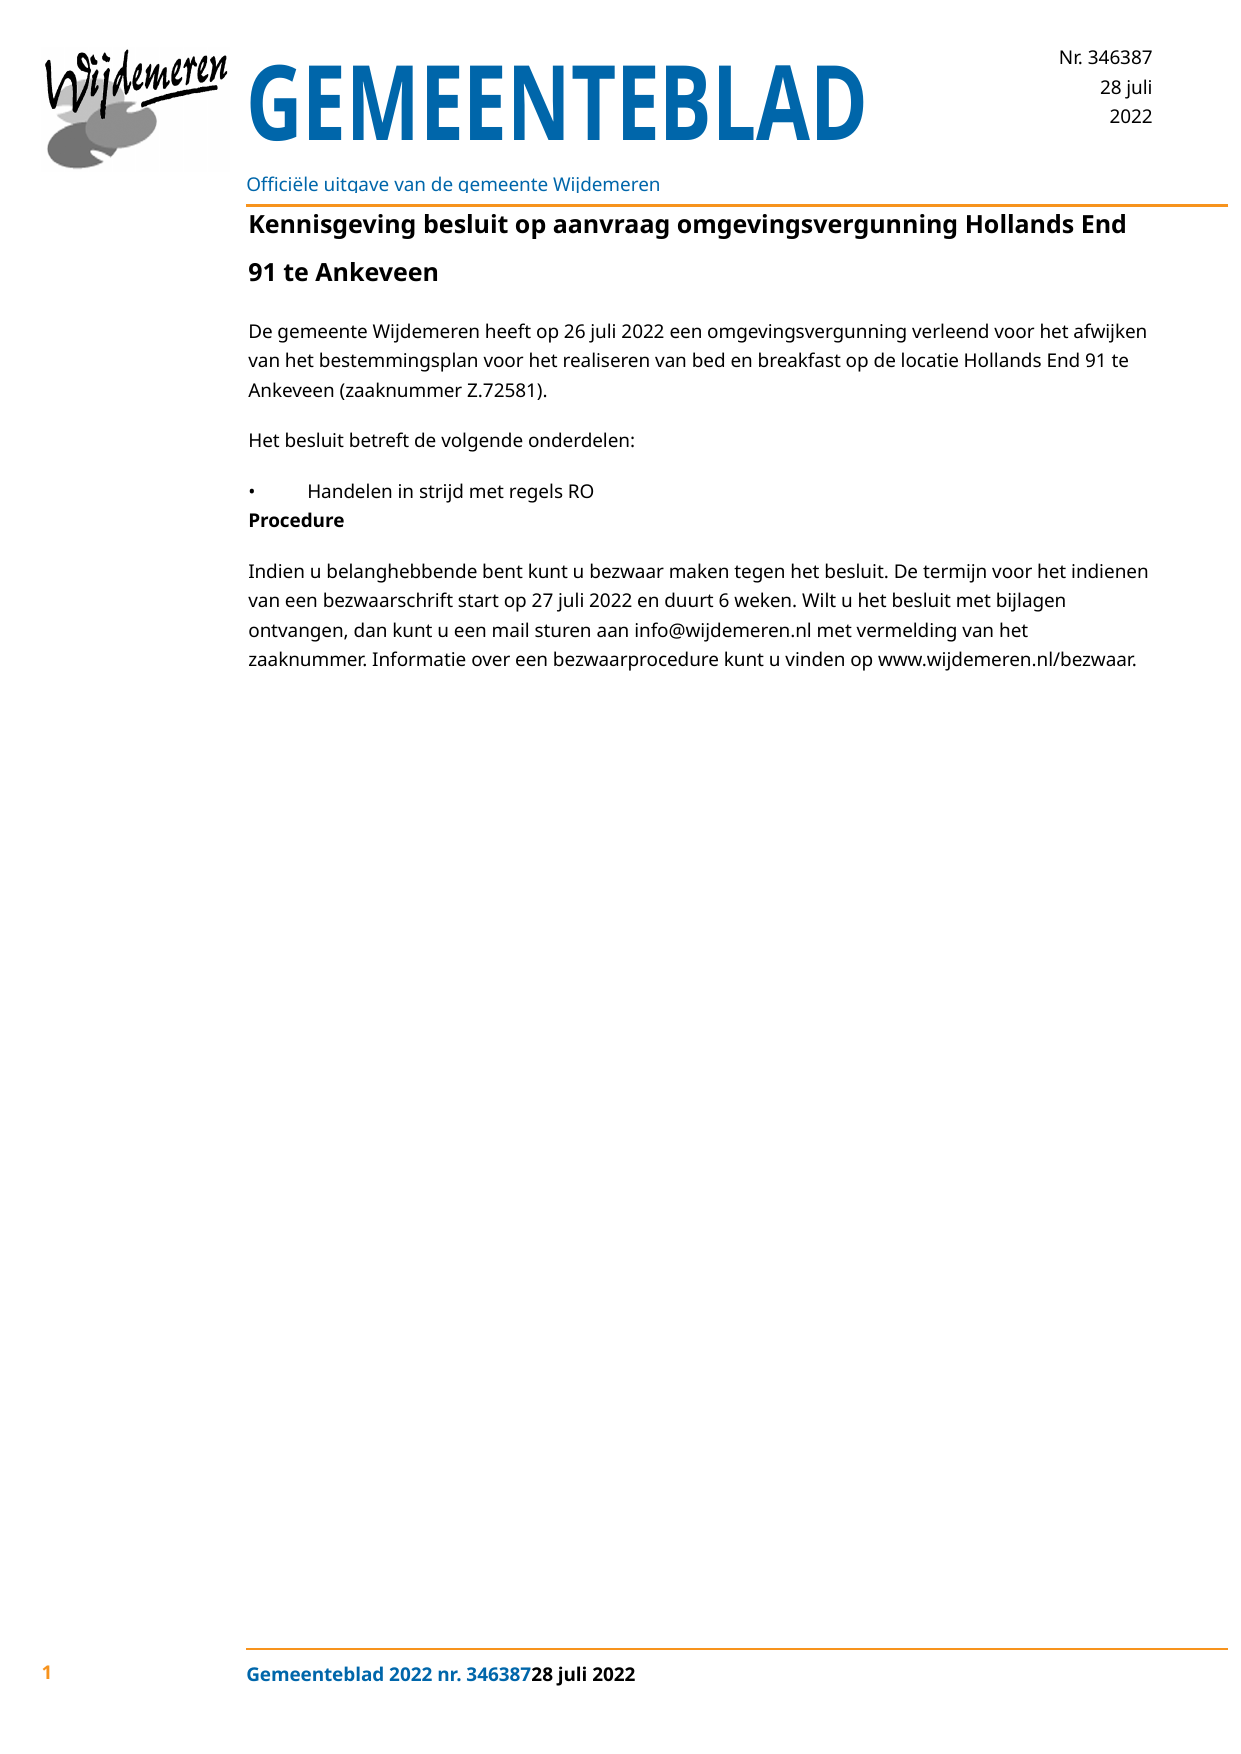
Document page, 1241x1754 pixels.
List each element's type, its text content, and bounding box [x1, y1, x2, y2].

text Het besluit betreft de volgende onderdelen: [248, 427, 1152, 453]
list Handelen in strijd met regels RO [248, 478, 1152, 504]
text Procedure [248, 507, 1152, 533]
text De gemeente Wijdemeren heeft op 26 juli 2022 een omgevingsvergunning verleend voor het afwijken van het bestemmingsplan voor het realiseren van bed en breakfast op de locatie Hollands End 91 te Ankeveen (zaaknummer Z.72581). [248, 318, 1152, 403]
text Indien u belanghebbende bent kunt u bezwaar maken tegen het besluit. De termijn voor het indienen van een bezwaarschrift start op 27 juli 2022 en duurt 6 weken. Wilt u het besluit met bijlagen ontvangen, dan kunt u een mail sturen aan info@wijdemeren.nl met vermelding van het zaaknummer. Informatie over een bezwaarprocedure kunt u vinden op www.wijdemeren.nl/bezwaar. [248, 558, 1152, 672]
picture [41, 47, 231, 172]
text Kennisgeving besluit op aanvraag omgevingsvergunning Hollands End 91 te Ankeveen [248, 207, 1152, 288]
